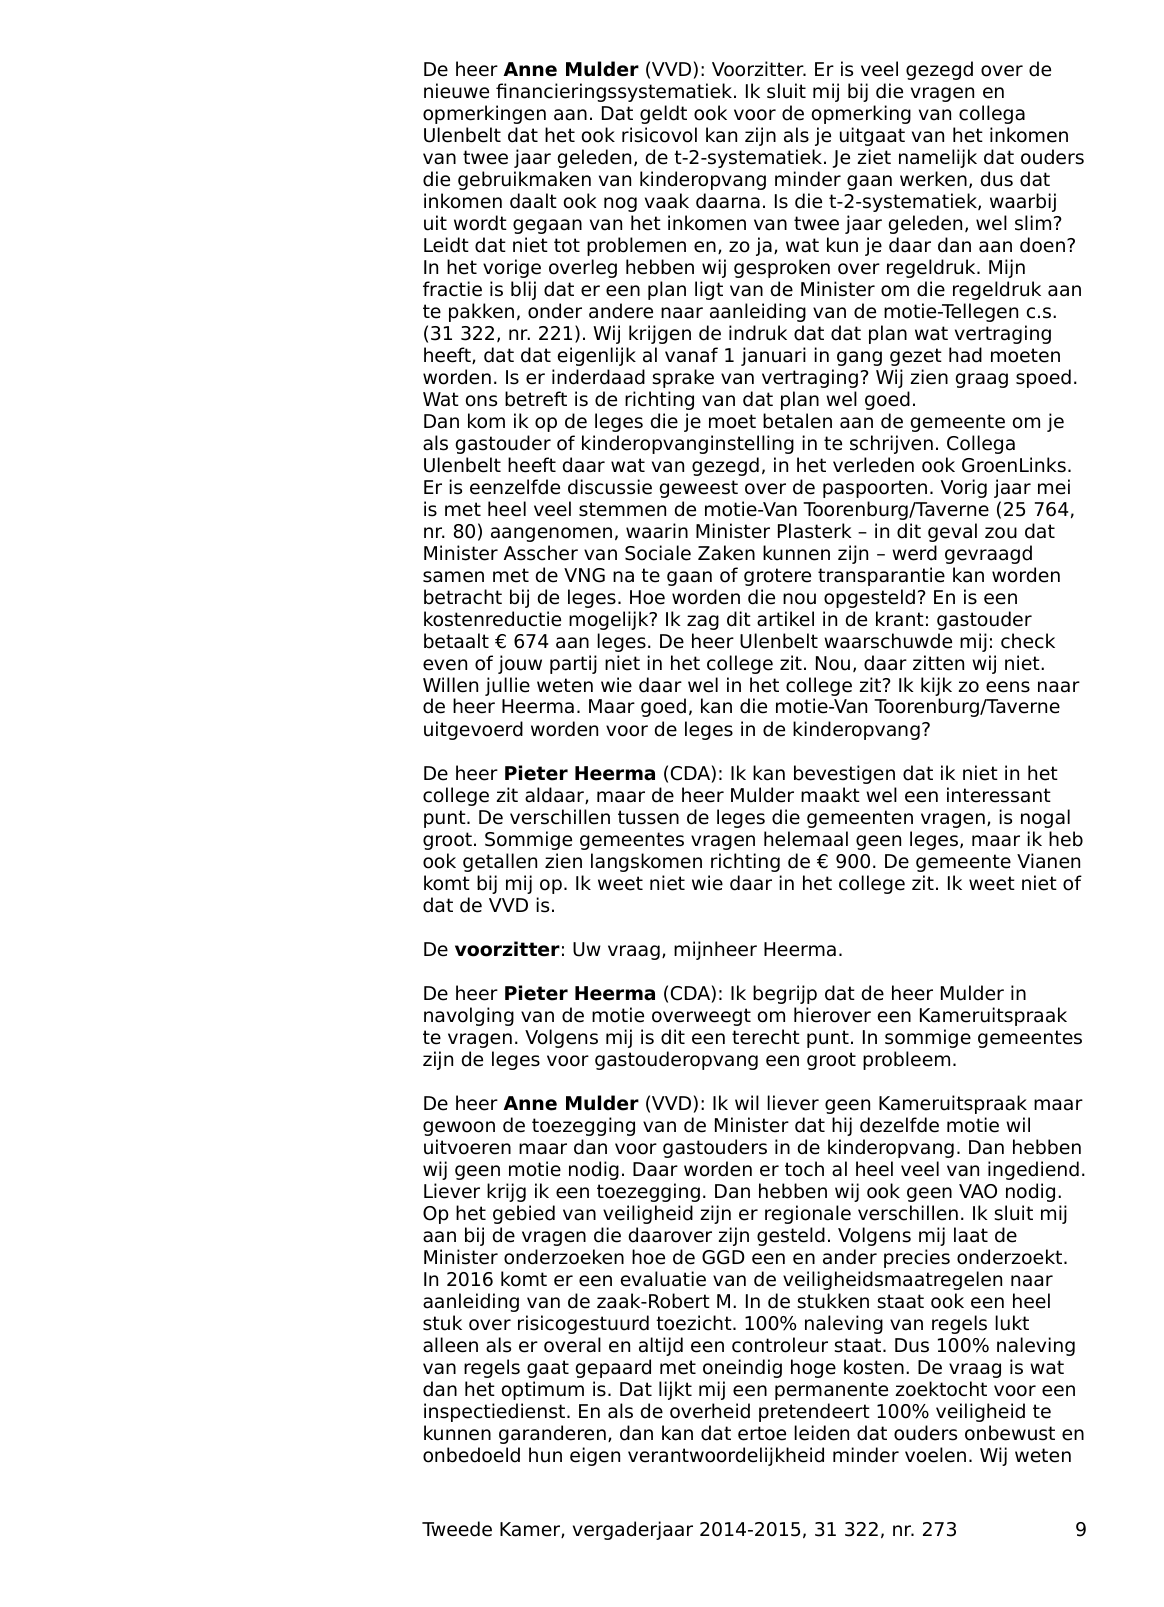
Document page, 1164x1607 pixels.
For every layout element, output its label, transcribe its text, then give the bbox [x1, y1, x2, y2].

text Op het gebied van veiligheid zijn er regionale verschillen. Ik sluit mij aan bij de vragen die daarover zijn gesteld. Volgens mij laat de Minister onderzoeken hoe de GGD een en ander precies onderzoekt. In 2016 komt er een evaluatie van de veiligheidsmaatregelen naar aanleiding van de zaak-Robert M. In de stukken staat ook een heel stuk over risicogestuurd toezicht. 100% naleving van regels lukt alleen als er overal en altijd een controleur staat. Dus 100% naleving van regels gaat gepaard met oneindig hoge kosten. De vraag is wat dan het optimum is. Dat lijkt mij een permanente zoektocht voor een inspectiedienst. En als de overheid pretendeert 100% veiligheid te kunnen garanderen, dan kan dat ertoe leiden dat ouders onbewust en onbedoeld hun eigen verantwoordelijkheid minder voelen. Wij weten [422, 1203, 1087, 1467]
text Dan kom ik op de leges die je moet betalen aan de gemeente om je als gastouder of kinderopvanginstelling in te schrijven. Collega Ulenbelt heeft daar wat van gezegd, in het verleden ook GroenLinks. Er is eenzelfde discussie geweest over de paspoorten. Vorig jaar mei is met heel veel stemmen de motie-Van Toorenburg/Taverne (25 764, nr. 80) aangenomen, waarin Minister Plasterk – in dit geval zou dat Minister Asscher van Sociale Zaken kunnen zijn – werd gevraagd samen met de VNG na te gaan of grotere transparantie kan worden betracht bij de leges. Hoe worden die nou opgesteld? En is een kostenreductie mogelijk? Ik zag dit artikel in de krant: gastouder betaalt € 674 aan leges. De heer Ulenbelt waarschuwde mij: check even of jouw partij niet in het college zit. Nou, daar zitten wij niet. Willen jullie weten wie daar wel in het college zit? Ik kijk zo eens naar de heer Heerma. Maar goed, kan die motie-Van Toorenburg/Taverne uitgevoerd worden voor de leges in de kinderopvang? [422, 411, 1087, 740]
text In het vorige overleg hebben wij gesproken over regeldruk. Mijn fractie is blij dat er een plan ligt van de Minister om die regeldruk aan te pakken, onder andere naar aanleiding van de motie-Tellegen c.s. (31 322, nr. 221). Wij krijgen de indruk dat dat plan wat vertraging heeft, dat dat eigenlijk al vanaf 1 januari in gang gezet had moeten worden. Is er inderdaad sprake van vertraging? Wij zien graag spoed. Wat ons betreft is de richting van dat plan wel goed. [422, 257, 1087, 411]
text De heer Anne Mulder (VVD): Voorzitter. Er is veel gezegd over de nieuwe financieringssystematiek. Ik sluit mij bij die vragen en opmerkingen aan. Dat geldt ook voor de opmerking van collega Ulenbelt dat het ook risicovol kan zijn als je uitgaat van het inkomen van twee jaar geleden, de t-2-systematiek. Je ziet namelijk dat ouders die gebruikmaken van kinderopvang minder gaan werken, dus dat inkomen daalt ook nog vaak daarna. Is die t-2-systematiek, waarbij uit wordt gegaan van het inkomen van twee jaar geleden, wel slim? Leidt dat niet tot problemen en, zo ja, wat kun je daar dan aan doen? [422, 59, 1087, 257]
text De heer Pieter Heerma (CDA): Ik kan bevestigen dat ik niet in het college zit aldaar, maar de heer Mulder maakt wel een interessant punt. De verschillen tussen de leges die gemeenten vragen, is nogal groot. Sommige gemeentes vragen helemaal geen leges, maar ik heb ook getallen zien langskomen richting de € 900. De gemeente Vianen komt bij mij op. Ik weet niet wie daar in het college zit. Ik weet niet of dat de VVD is. [422, 763, 1087, 916]
text De heer Pieter Heerma (CDA): Ik begrijp dat de heer Mulder in navolging van de motie overweegt om hierover een Kameruitspraak te vragen. Volgens mij is dit een terecht punt. In sommige gemeentes zijn de leges voor gastouderopvang een groot probleem. [422, 983, 1087, 1071]
text De heer Anne Mulder (VVD): Ik wil liever geen Kameruitspraak maar gewoon de toezegging van de Minister dat hij dezelfde motie wil uitvoeren maar dan voor gastouders in de kinderopvang. Dan hebben wij geen motie nodig. Daar worden er toch al heel veel van ingediend. Liever krijg ik een toezegging. Dan hebben wij ook geen VAO nodig. [422, 1093, 1087, 1203]
text De voorzitter: Uw vraag, mijnheer Heerma. [422, 939, 1087, 961]
